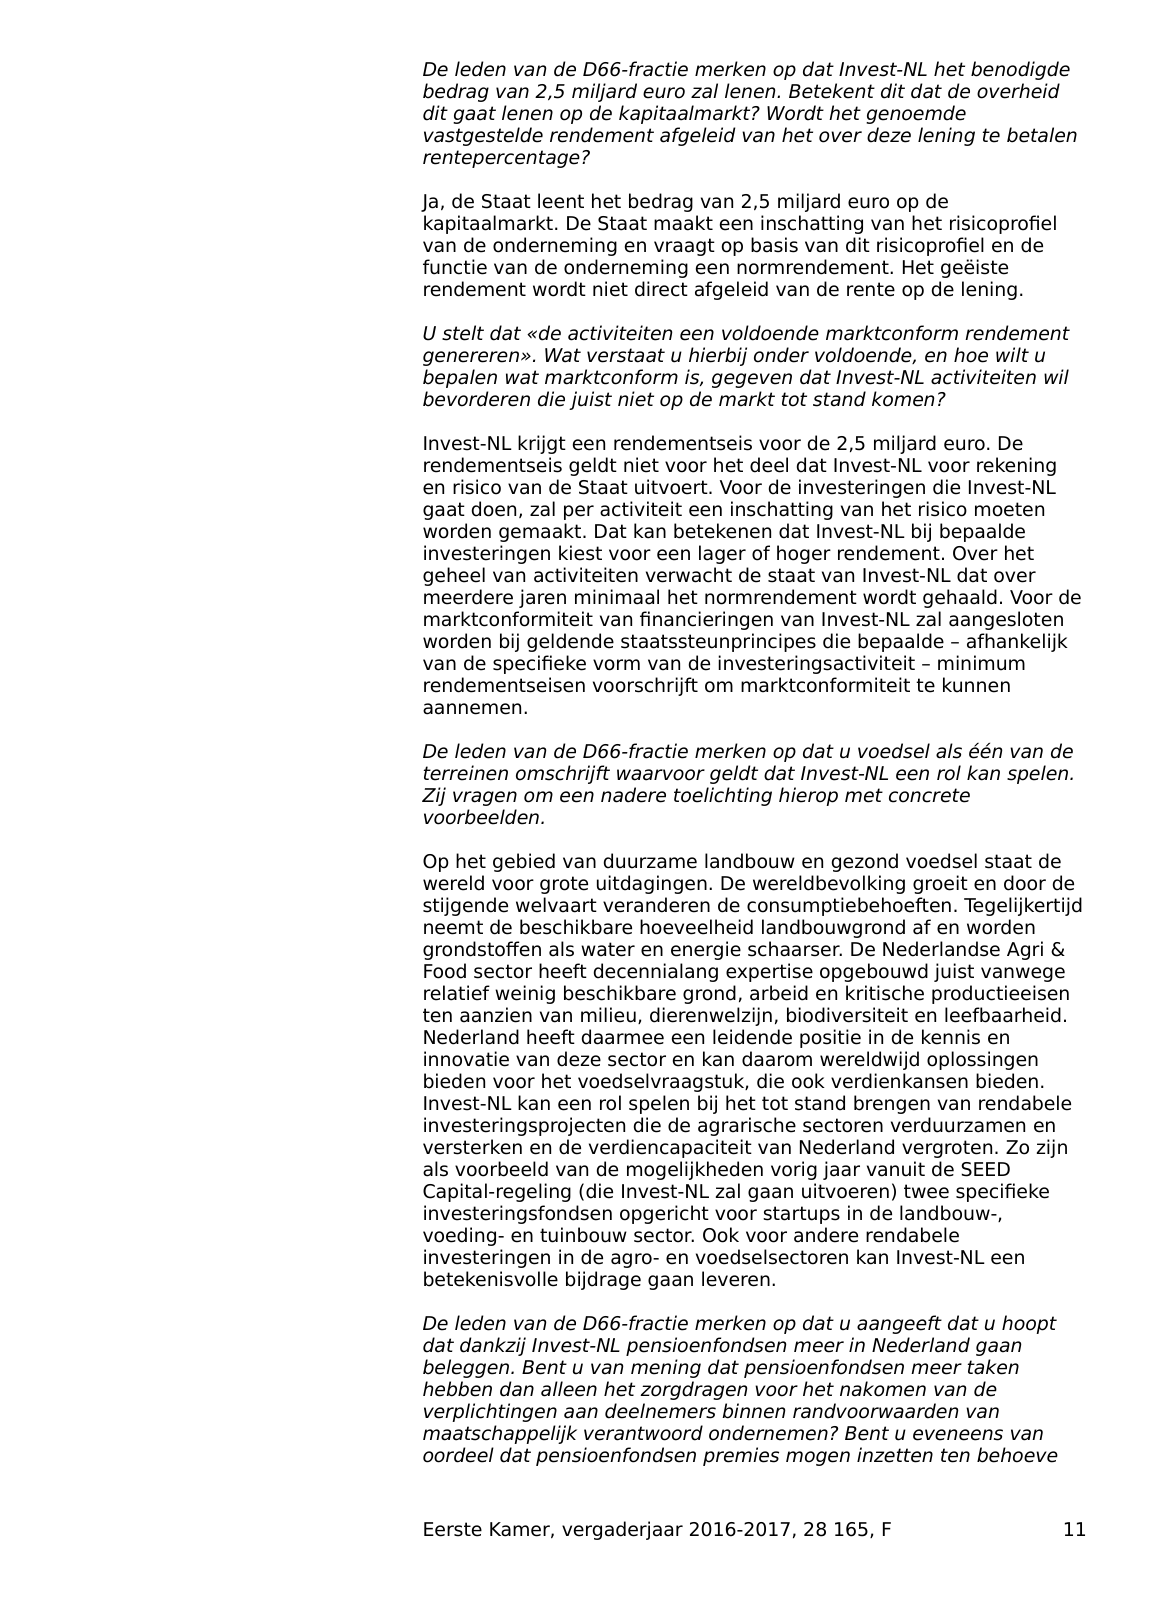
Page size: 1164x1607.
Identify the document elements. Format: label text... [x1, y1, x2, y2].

text De leden van de D66-fractie merken op dat u voedsel als één van de terreinen omschrijft waarvoor geldt dat Invest-NL een rol kan spelen. Zij vragen om een nadere toelichting hierop met concrete voorbeelden. [422, 741, 1087, 829]
text Ja, de Staat leent het bedrag van 2,5 miljard euro op de kapitaalmarkt. De Staat maakt een inschatting van het risicoprofiel van de onderneming en vraagt op basis van dit risicoprofiel en de functie van de onderneming een normrendement. Het geëiste rendement wordt niet direct afgeleid van de rente op de lening. [422, 191, 1087, 301]
text De leden van de D66-fractie merken op dat Invest-NL het benodigde bedrag van 2,5 miljard euro zal lenen. Betekent dit dat de overheid dit gaat lenen op de kapitaalmarkt? Wordt het genoemde vastgestelde rendement afgeleid van het over deze lening te betalen rentepercentage? [422, 59, 1087, 169]
text De leden van de D66-fractie merken op dat u aangeeft dat u hoopt dat dankzij Invest-NL pensioenfondsen meer in Nederland gaan beleggen. Bent u van mening dat pensioenfondsen meer taken hebben dan alleen het zorgdragen voor het nakomen van de verplichtingen aan deelnemers binnen randvoorwaarden van maatschappelijk verantwoord ondernemen? Bent u eveneens van oordeel dat pensioenfondsen premies mogen inzetten ten behoeve [422, 1313, 1087, 1467]
text U stelt dat «de activiteiten een voldoende marktconform rendement genereren». Wat verstaat u hierbij onder voldoende, en hoe wilt u bepalen wat marktconform is, gegeven dat Invest-NL activiteiten wil bevorderen die juist niet op de markt tot stand komen? [422, 323, 1087, 411]
text Invest-NL krijgt een rendementseis voor de 2,5 miljard euro. De rendementseis geldt niet voor het deel dat Invest-NL voor rekening en risico van de Staat uitvoert. Voor de investeringen die Invest-NL gaat doen, zal per activiteit een inschatting van het risico moeten worden gemaakt. Dat kan betekenen dat Invest-NL bij bepaalde investeringen kiest voor een lager of hoger rendement. Over het geheel van activiteiten verwacht de staat van Invest-NL dat over meerdere jaren minimaal het normrendement wordt gehaald. Voor de marktconformiteit van financieringen van Invest-NL zal aangesloten worden bij geldende staatssteunprincipes die bepaalde – afhankelijk van de specifieke vorm van de investeringsactiviteit – minimum rendementseisen voorschrijft om marktconformiteit te kunnen aannemen. [422, 433, 1087, 719]
text Op het gebied van duurzame landbouw en gezond voedsel staat de wereld voor grote uitdagingen. De wereldbevolking groeit en door de stijgende welvaart veranderen de consumptiebehoeften. Tegelijkertijd neemt de beschikbare hoeveelheid landbouwgrond af en worden grondstoffen als water en energie schaarser. De Nederlandse Agri & Food sector heeft decennialang expertise opgebouwd juist vanwege relatief weinig beschikbare grond, arbeid en kritische productieeisen ten aanzien van milieu, dierenwelzijn, biodiversiteit en leefbaarheid. Nederland heeft daarmee een leidende positie in de kennis en innovatie van deze sector en kan daarom wereldwijd oplossingen bieden voor het voedselvraagstuk, die ook verdienkansen bieden. Invest-NL kan een rol spelen bij het tot stand brengen van rendabele investeringsprojecten die de agrarische sectoren verduurzamen en versterken en de verdiencapaciteit van Nederland vergroten. Zo zijn als voorbeeld van de mogelijkheden vorig jaar vanuit de SEED Capital-regeling (die Invest-NL zal gaan uitvoeren) twee specifieke investeringsfondsen opgericht voor startups in de landbouw-, voeding- en tuinbouw sector. Ook voor andere rendabele investeringen in de agro- en voedselsectoren kan Invest-NL een betekenisvolle bijdrage gaan leveren. [422, 851, 1087, 1291]
